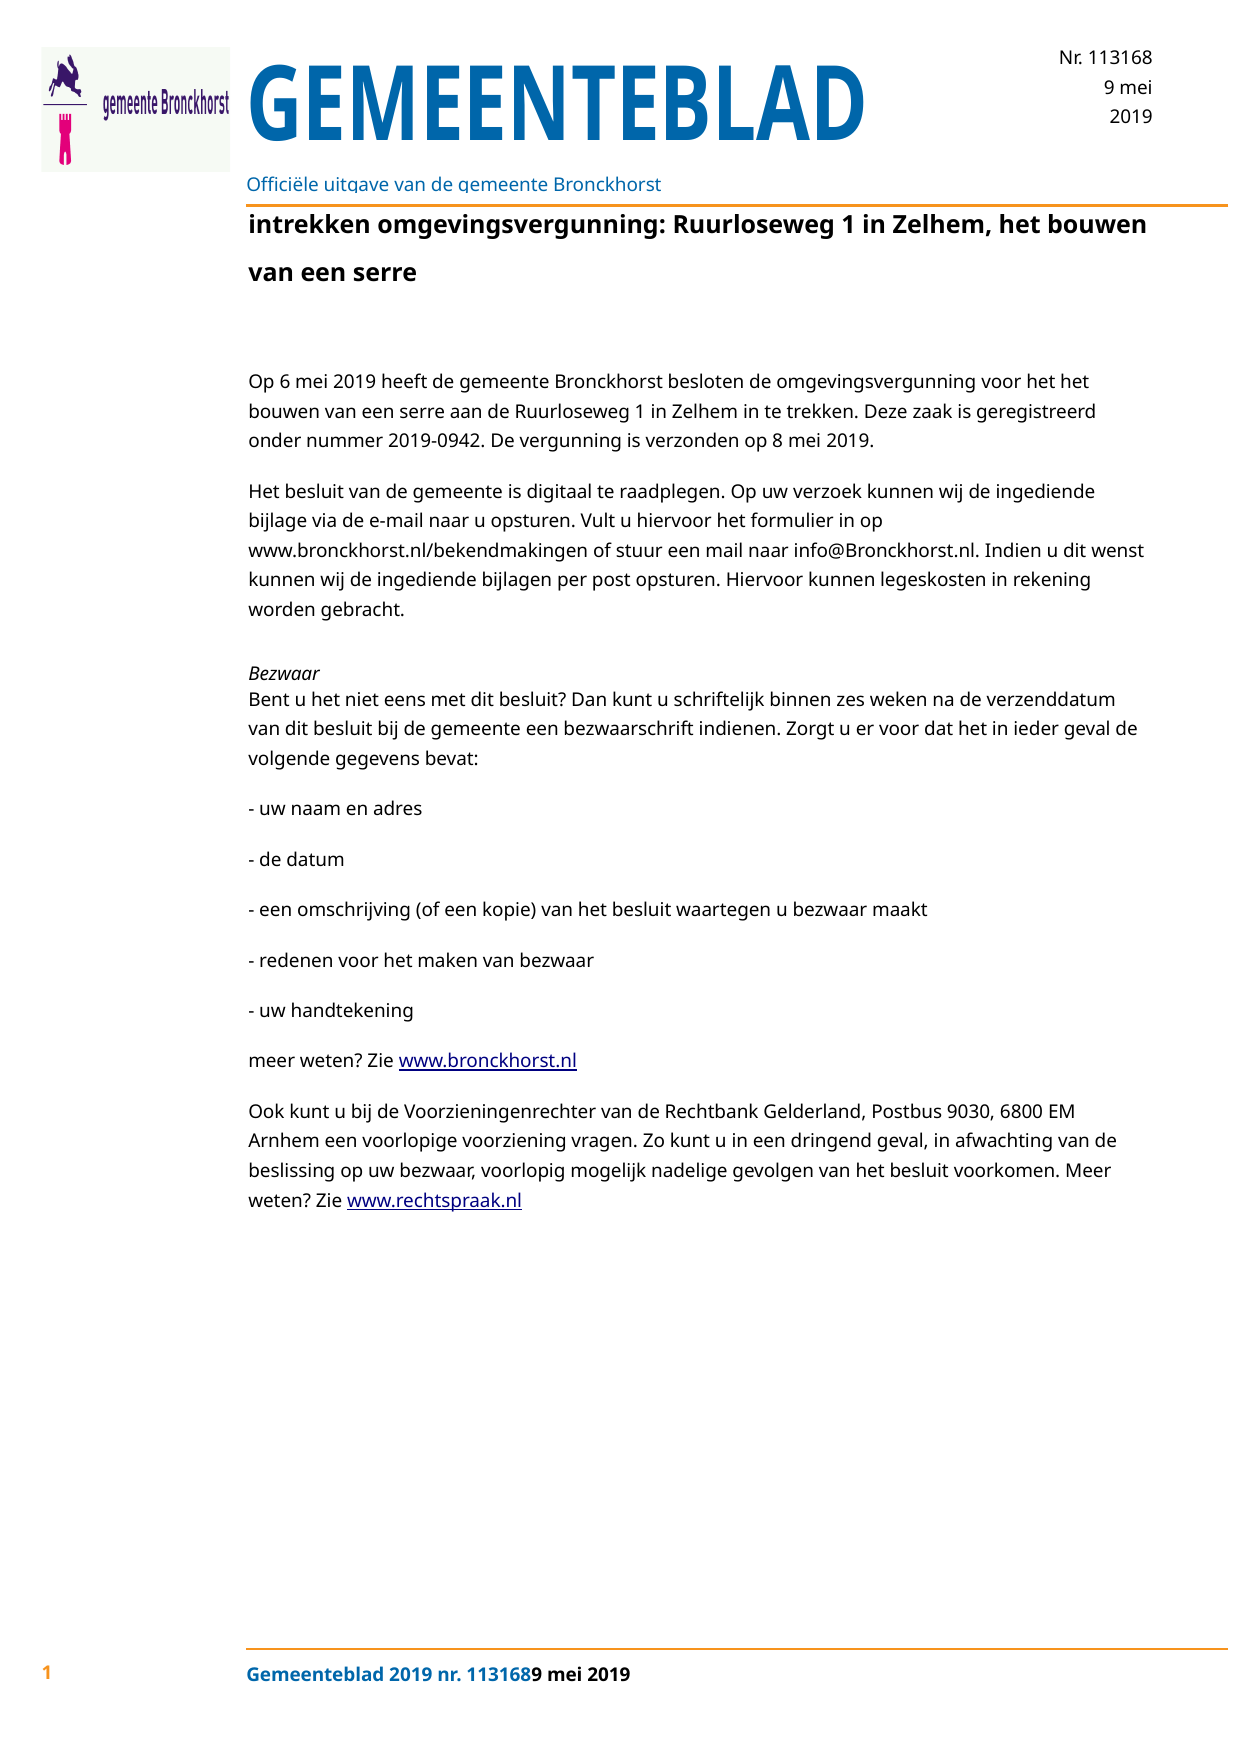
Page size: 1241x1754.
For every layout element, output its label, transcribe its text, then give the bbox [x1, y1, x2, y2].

text Bent u het niet eens met dit besluit? Dan kunt u schriftelijk binnen zes weken na de verzenddatum van dit besluit bij de gemeente een bezwaarschrift indienen. Zorgt u er voor dat het in ieder geval de volgende gegevens bevat: [248, 686, 1152, 771]
text - de datum [248, 846, 1152, 872]
text - uw handtekening [248, 997, 1152, 1023]
text Op 6 mei 2019 heeft de gemeente Bronckhorst besloten de omgevingsvergunning voor het het bouwen van een serre aan de Ruurloseweg 1 in Zelhem in te trekken. Deze zaak is geregistreerd onder nummer 2019-0942. De vergunning is verzonden op 8 mei 2019. [248, 368, 1152, 453]
picture [41, 47, 231, 172]
text - een omschrijving (of een kopie) van het besluit waartegen u bezwaar maakt [248, 896, 1152, 922]
text Ook kunt u bij de Voorzieningenrechter van de Rechtbank Gelderland, Postbus 9030, 6800 EM Arnhem een voorlopige voorziening vragen. Zo kunt u in een dringend geval, in afwachting van de beslissing op uw bezwaar, voorlopig mogelijk nadelige gevolgen van het besluit voorkomen. Meer weten? Zie www.rechtspraak.nl [248, 1098, 1152, 1212]
text - redenen voor het maken van bezwaar [248, 947, 1152, 972]
text Het besluit van de gemeente is digitaal te raadplegen. Op uw verzoek kunnen wij de ingediende bijlage via de e-mail naar u opsturen. Vult u hiervoor het formulier in op www.bronckhorst.nl/bekendmakingen of stuur een mail naar info@Bronckhorst.nl. Indien u dit wenst kunnen wij de ingediende bijlagen per post opsturen. Hiervoor kunnen legeskosten in rekening worden gebracht. [248, 478, 1152, 622]
text Bezwaar [248, 660, 1152, 686]
text - uw naam en adres [248, 796, 1152, 821]
text meer weten? Zie www.bronckhorst.nl [248, 1048, 1152, 1073]
text intrekken omgevingsvergunning: Ruurloseweg 1 in Zelhem, het bouwen van een serre [248, 207, 1152, 288]
